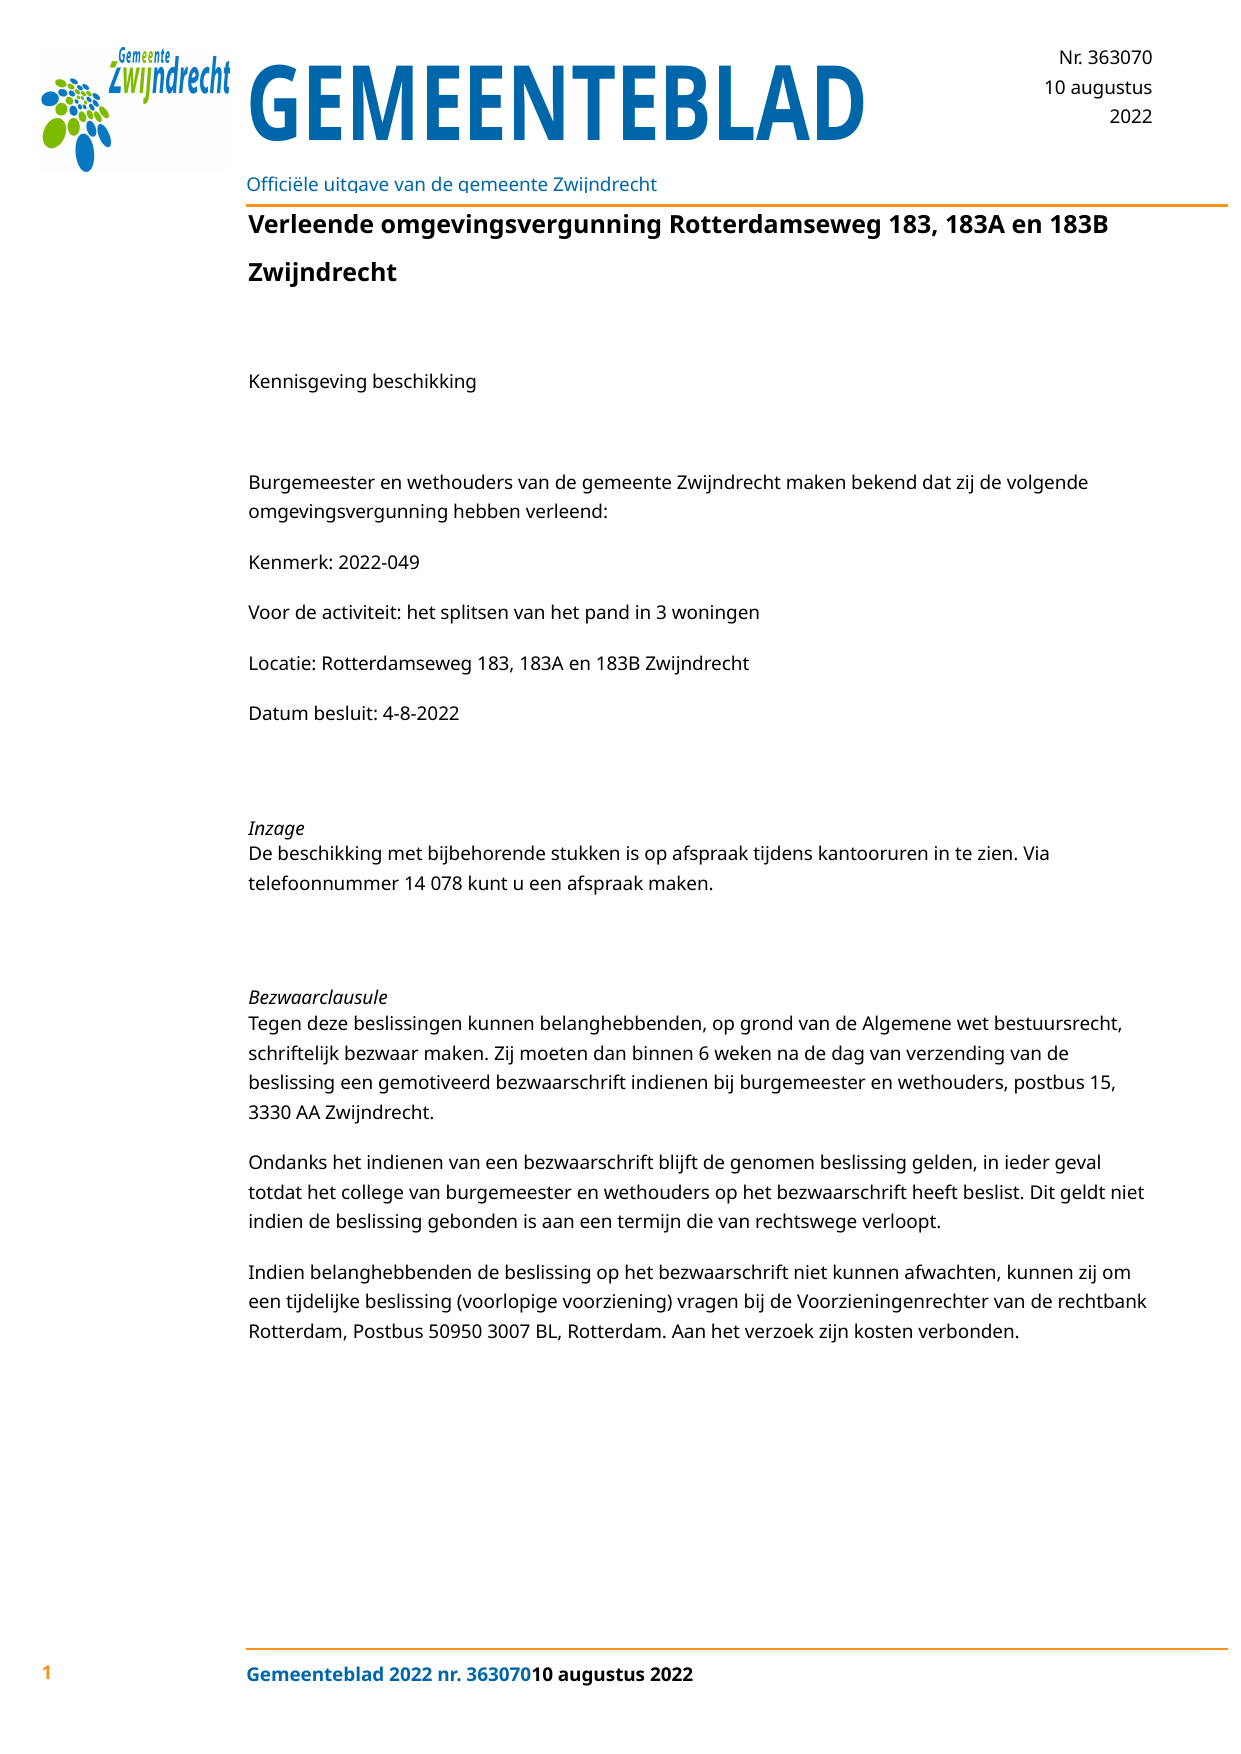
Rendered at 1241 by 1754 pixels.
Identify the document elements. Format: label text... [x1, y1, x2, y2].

text Tegen deze beslissingen kunnen belanghebbenden, op grond van de Algemene wet bestuursrecht, schriftelijk bezwaar maken. Zij moeten dan binnen 6 weken na de dag van verzending van de beslissing een gemotiveerd bezwaarschrift indienen bij burgemeester en wethouders, postbus 15, 3330 AA Zwijndrecht. [248, 1010, 1152, 1125]
text De beschikking met bijbehorende stukken is op afspraak tijdens kantooruren in te zien. Via telefoonnummer 14 078 kunt u een afspraak maken. [248, 841, 1152, 896]
text Ondanks het indienen van een bezwaarschrift blijft de genomen beslissing gelden, in ieder geval totdat het college van burgemeester en wethouders op het bezwaarschrift heeft beslist. Dit geldt niet indien de beslissing gebonden is aan een termijn die van rechtswege verloopt. [248, 1149, 1152, 1234]
text Verleende omgevingsvergunning Rotterdamseweg 183, 183A en 183B Zwijndrecht [248, 207, 1152, 288]
text Inzage [248, 815, 1152, 841]
picture [41, 47, 231, 172]
text Locatie: Rotterdamseweg 183, 183A en 183B Zwijndrecht [248, 650, 1152, 676]
text Kenmerk: 2022-049 [248, 549, 1152, 575]
text Burgemeester en wethouders van de gemeente Zwijndrecht maken bekend dat zij de volgende omgevingsvergunning hebben verleend: [248, 469, 1152, 524]
text Voor de activiteit: het splitsen van het pand in 3 woningen [248, 599, 1152, 625]
text Datum besluit: 4-8-2022 [248, 700, 1152, 726]
text Kennisgeving beschikking [248, 368, 1152, 394]
text Indien belanghebbenden de beslissing op het bezwaarschrift niet kunnen afwachten, kunnen zij om een tijdelijke beslissing (voorlopige voorziening) vragen bij de Voorzieningenrechter van de rechtbank Rotterdam, Postbus 50950 3007 BL, Rotterdam. Aan het verzoek zijn kosten verbonden. [248, 1259, 1152, 1344]
text Bezwaarclausule [248, 984, 1152, 1010]
